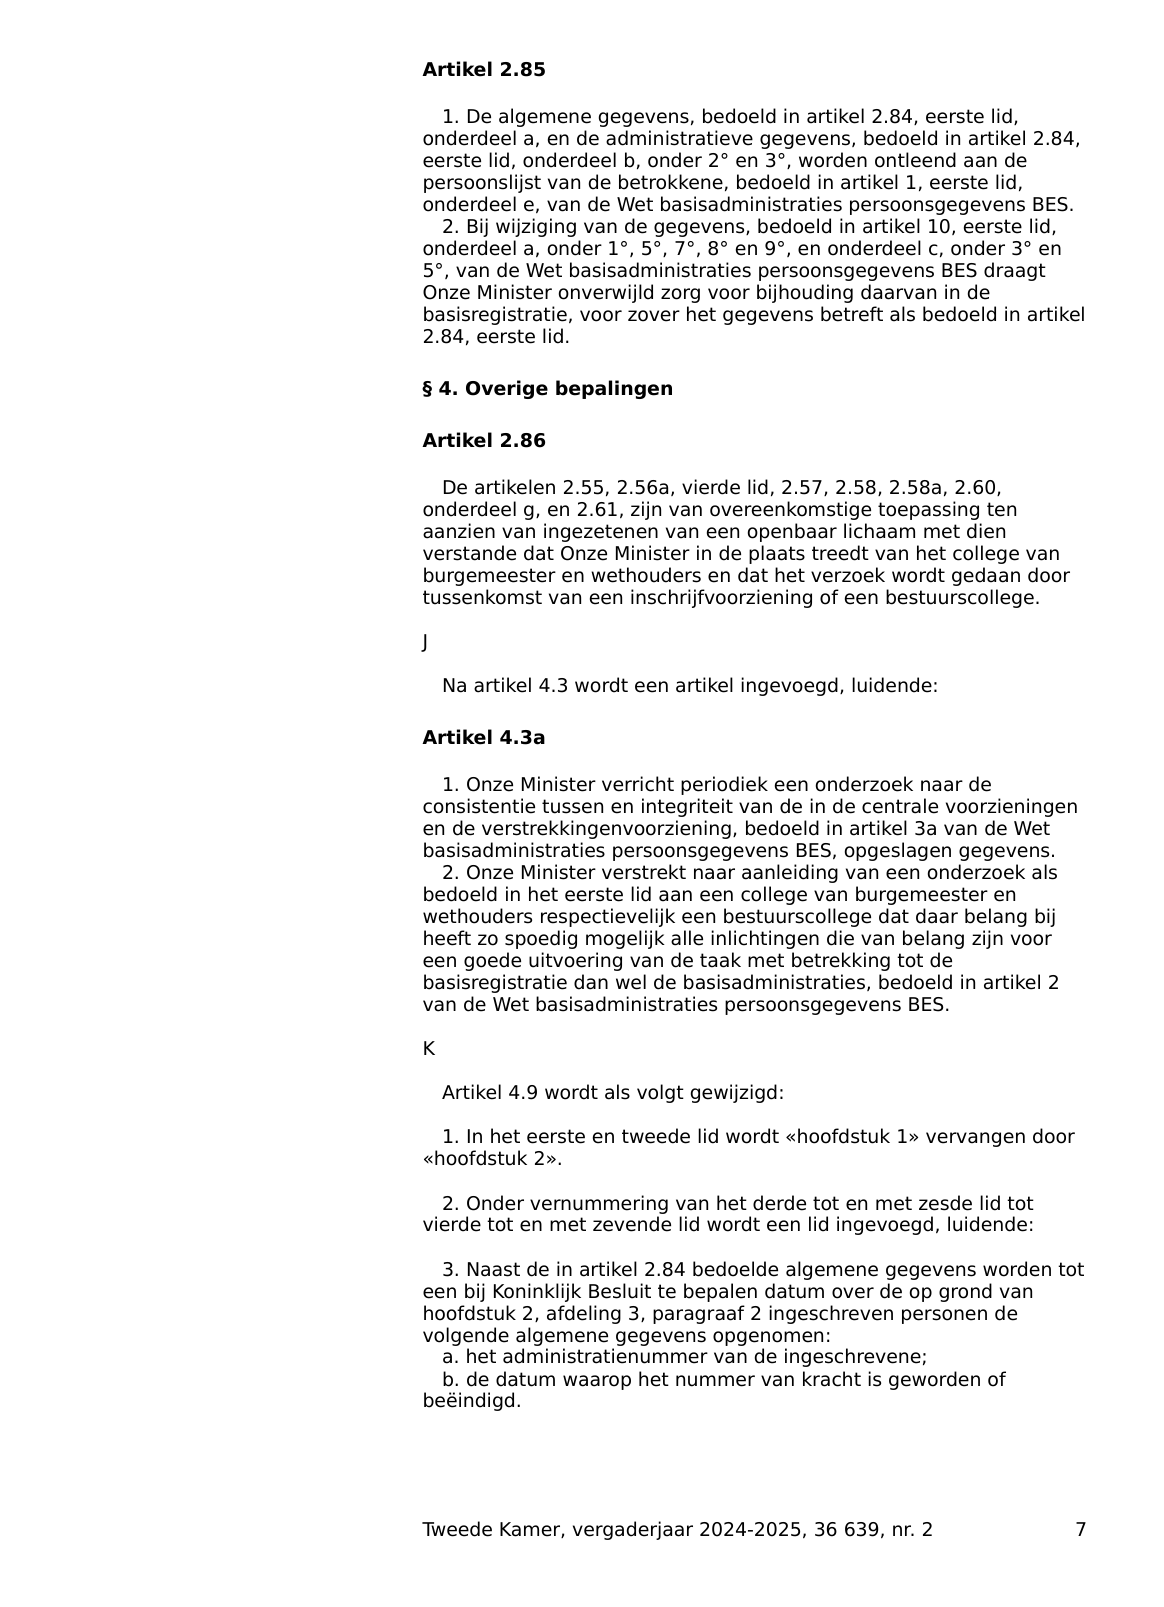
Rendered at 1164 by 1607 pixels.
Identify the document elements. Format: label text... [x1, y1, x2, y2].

subtitle Artikel 2.86 [422, 430, 1087, 452]
text 1. In het eerste en tweede lid wordt «hoofdstuk 1» vervangen door «hoofdstuk 2». [422, 1126, 1087, 1170]
text K [422, 1038, 1087, 1060]
subtitle Artikel 2.85 [422, 59, 1087, 81]
text Artikel 4.9 wordt als volgt gewijzigd: [422, 1082, 1087, 1104]
text a. het administratienummer van de ingeschrevene; [422, 1346, 1087, 1368]
text De artikelen 2.55, 2.56a, vierde lid, 2.57, 2.58, 2.58a, 2.60, onderdeel g, en 2.61, zijn van overeenkomstige toepassing ten aanzien van ingezetenen van een openbaar lichaam met dien verstande dat Onze Minister in de plaats treedt van het college van burgemeester en wethouders en dat het verzoek wordt gedaan door tussenkomst van een inschrijfvoorziening of een bestuurscollege. [422, 477, 1087, 609]
subtitle § 4. Overige bepalingen [422, 378, 1087, 400]
text 3. Naast de in artikel 2.84 bedoelde algemene gegevens worden tot een bij Koninklijk Besluit te bepalen datum over de op grond van hoofdstuk 2, afdeling 3, paragraaf 2 ingeschreven personen de volgende algemene gegevens opgenomen: [422, 1258, 1087, 1346]
text 2. Bij wijziging van de gegevens, bedoeld in artikel 10, eerste lid, onderdeel a, onder 1°, 5°, 7°, 8° en 9°, en onderdeel c, onder 3° en 5°, van de Wet basisadministraties persoonsgegevens BES draagt Onze Minister onverwijld zorg voor bijhouding daarvan in de basisregistratie, voor zover het gegevens betreft als bedoeld in artikel 2.84, eerste lid. [422, 216, 1087, 348]
text b. de datum waarop het nummer van kracht is geworden of beëindigd. [422, 1368, 1087, 1412]
text 2. Onze Minister verstrekt naar aanleiding van een onderzoek als bedoeld in het eerste lid aan een college van burgemeester en wethouders respectievelijk een bestuurscollege dat daar belang bij heeft zo spoedig mogelijk alle inlichtingen die van belang zijn voor een goede uitvoering van de taak met betrekking tot de basisregistratie dan wel de basisadministraties, bedoeld in artikel 2 van de Wet basisadministraties persoonsgegevens BES. [422, 862, 1087, 1016]
subtitle Artikel 4.3a [422, 727, 1087, 749]
text Na artikel 4.3 wordt een artikel ingevoegd, luidende: [422, 675, 1087, 697]
text 1. Onze Minister verricht periodiek een onderzoek naar de consistentie tussen en integriteit van de in de centrale voorzieningen en de verstrekkingenvoorziening, bedoeld in artikel 3a van de Wet basisadministraties persoonsgegevens BES, opgeslagen gegevens. [422, 774, 1087, 862]
text J [422, 631, 1087, 653]
text 1. De algemene gegevens, bedoeld in artikel 2.84, eerste lid, onderdeel a, en de administratieve gegevens, bedoeld in artikel 2.84, eerste lid, onderdeel b, onder 2° en 3°, worden ontleend aan de persoonslijst van de betrokkene, bedoeld in artikel 1, eerste lid, onderdeel e, van de Wet basisadministraties persoonsgegevens BES. [422, 106, 1087, 216]
text 2. Onder vernummering van het derde tot en met zesde lid tot vierde tot en met zevende lid wordt een lid ingevoegd, luidende: [422, 1192, 1087, 1236]
